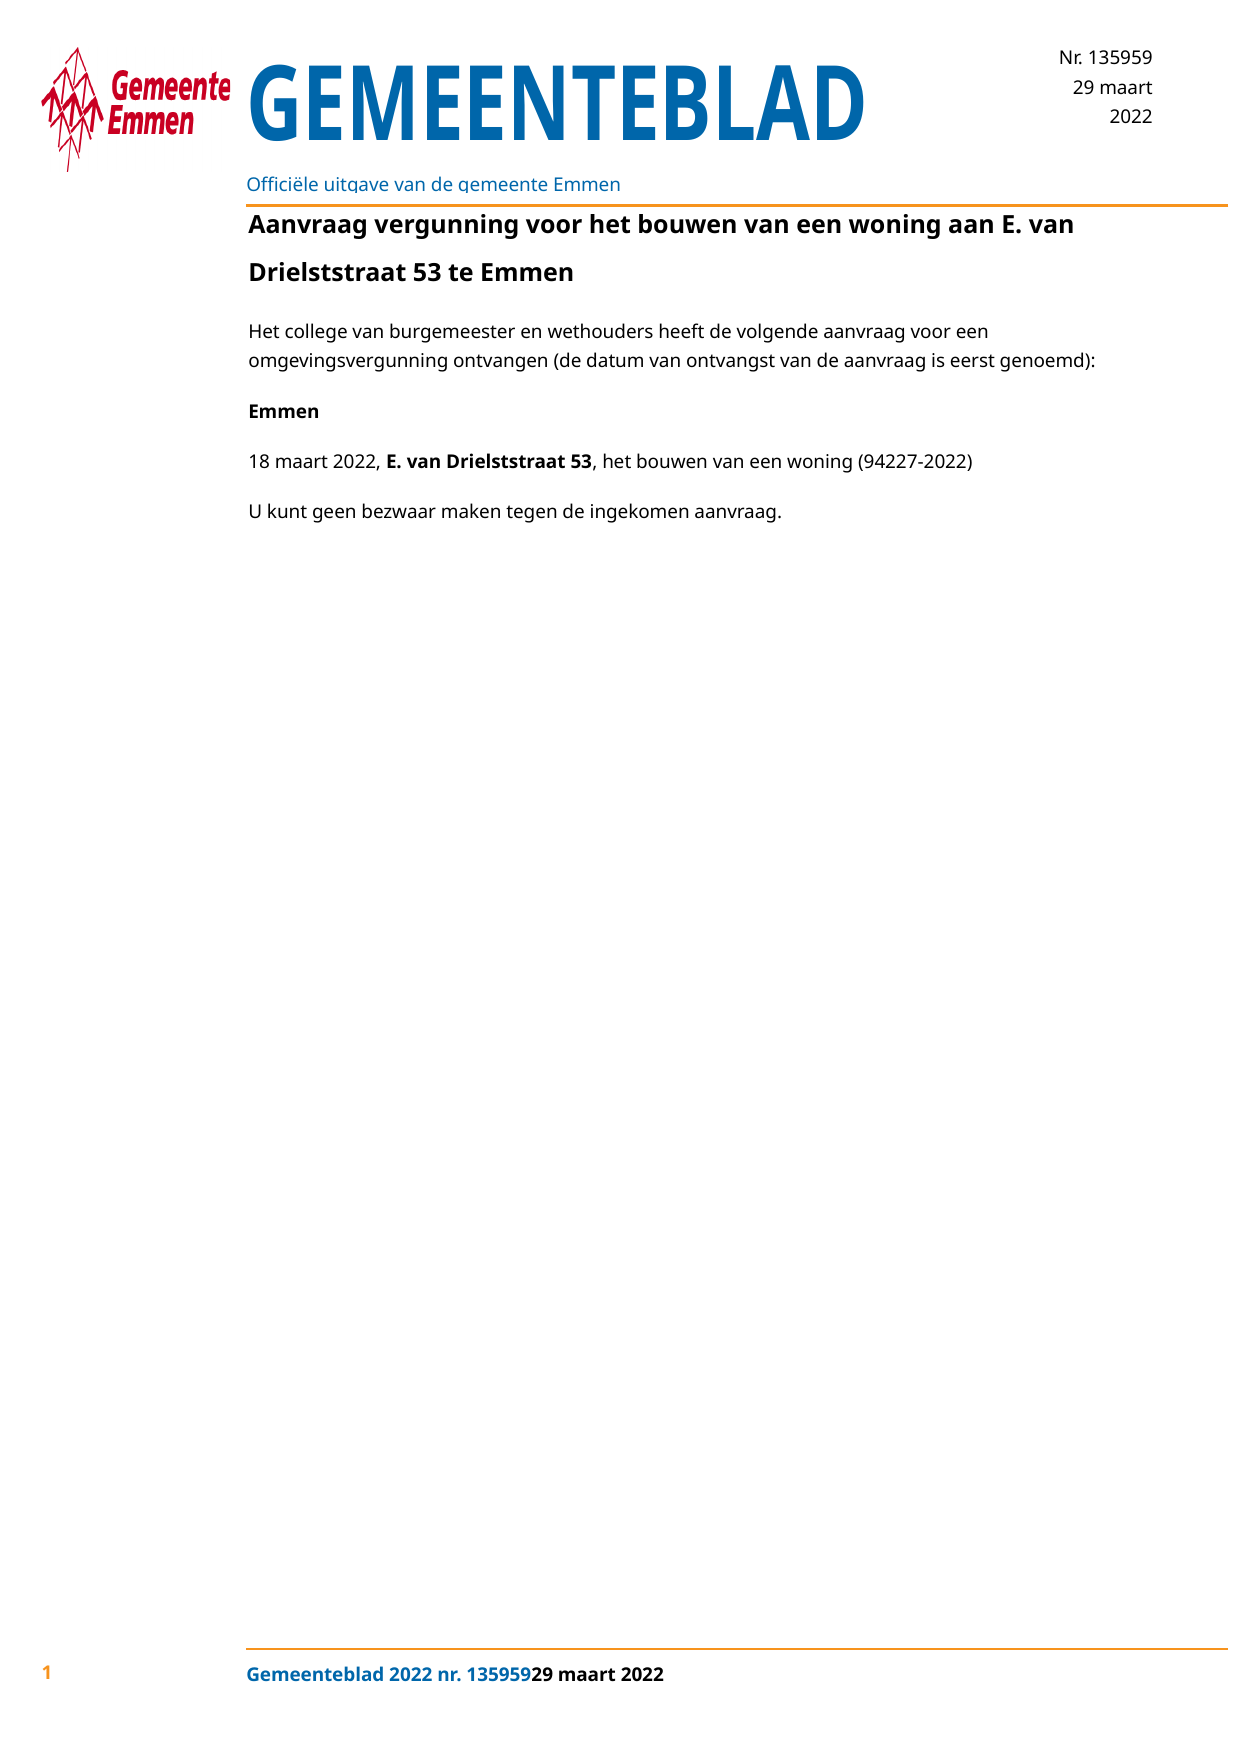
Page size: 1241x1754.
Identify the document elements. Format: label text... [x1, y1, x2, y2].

text 18 maart 2022, E. van Drielststraat 53, het bouwen van een woning (94227-2022) [248, 448, 1152, 474]
text Aanvraag vergunning voor het bouwen van een woning aan E. van Drielststraat 53 te Emmen [248, 207, 1152, 288]
text U kunt geen bezwaar maken tegen de ingekomen aanvraag. [248, 499, 1152, 524]
text Emmen [248, 398, 1152, 424]
text Het college van burgemeester en wethouders heeft de volgende aanvraag voor een omgevingsvergunning ontvangen (de datum van ontvangst van de aanvraag is eerst genoemd): [248, 318, 1152, 373]
picture [41, 47, 231, 172]
